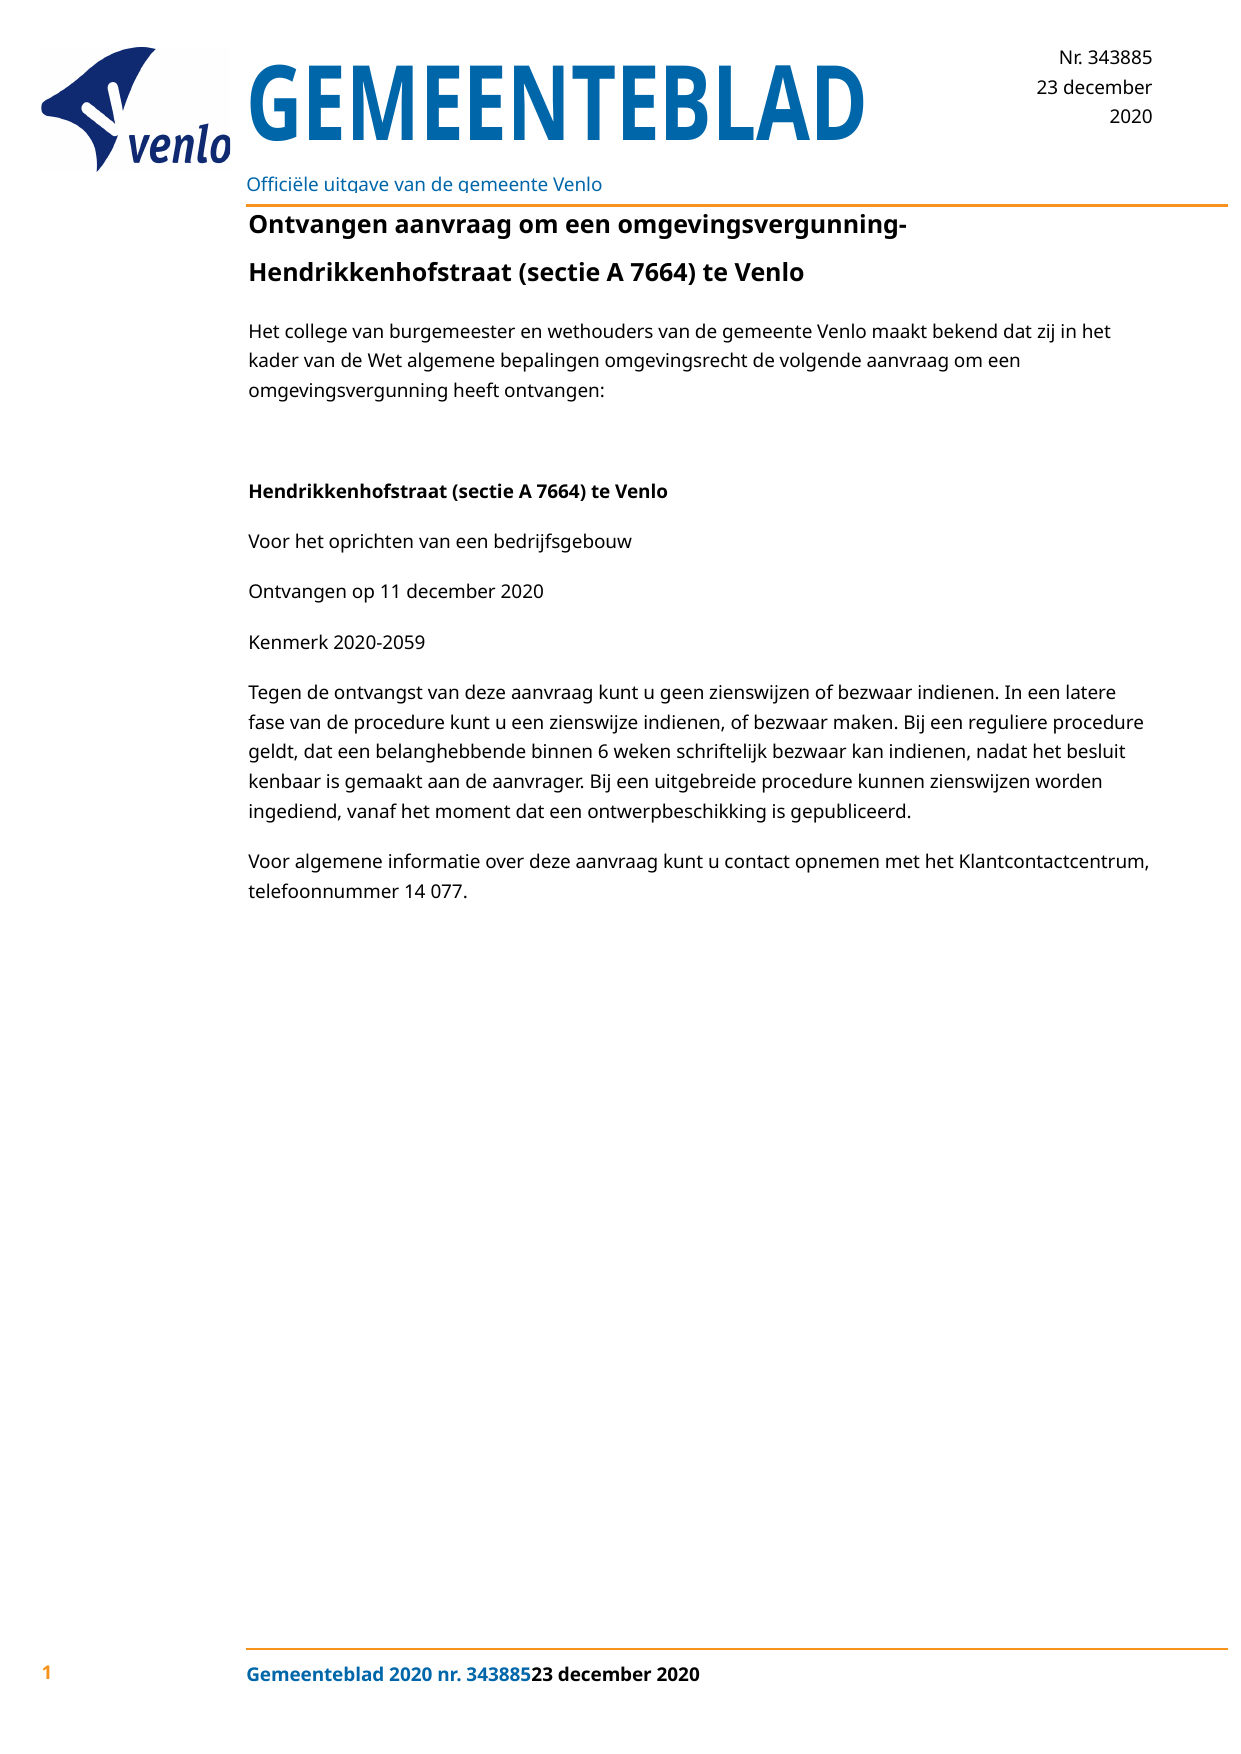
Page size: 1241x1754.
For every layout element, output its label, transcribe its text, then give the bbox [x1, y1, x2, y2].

text Tegen de ontvangst van deze aanvraag kunt u geen zienswijzen of bezwaar indienen. In een latere fase van de procedure kunt u een zienswijze indienen, of bezwaar maken. Bij een reguliere procedure geldt, dat een belanghebbende binnen 6 weken schriftelijk bezwaar kan indienen, nadat het besluit kenbaar is gemaakt aan de aanvrager. Bij een uitgebreide procedure kunnen zienswijzen worden ingediend, vanaf het moment dat een ontwerpbeschikking is gepubliceerd. [248, 679, 1152, 824]
picture [41, 47, 231, 172]
text Ontvangen aanvraag om een omgevingsvergunning- Hendrikkenhofstraat (sectie A 7664) te Venlo [248, 207, 1152, 288]
text Ontvangen op 11 december 2020 [248, 579, 1152, 604]
text Kenmerk 2020-2059 [248, 629, 1152, 655]
text Voor het oprichten van een bedrijfsgebouw [248, 528, 1152, 554]
text Voor algemene informatie over deze aanvraag kunt u contact opnemen met het Klantcontactcentrum, telefoonnummer 14 077. [248, 848, 1152, 904]
text Hendrikkenhofstraat (sectie A 7664) te Venlo [248, 478, 1152, 504]
text Het college van burgemeester en wethouders van de gemeente Venlo maakt bekend dat zij in het kader van de Wet algemene bepalingen omgevingsrecht de volgende aanvraag om een omgevingsvergunning heeft ontvangen: [248, 318, 1152, 403]
